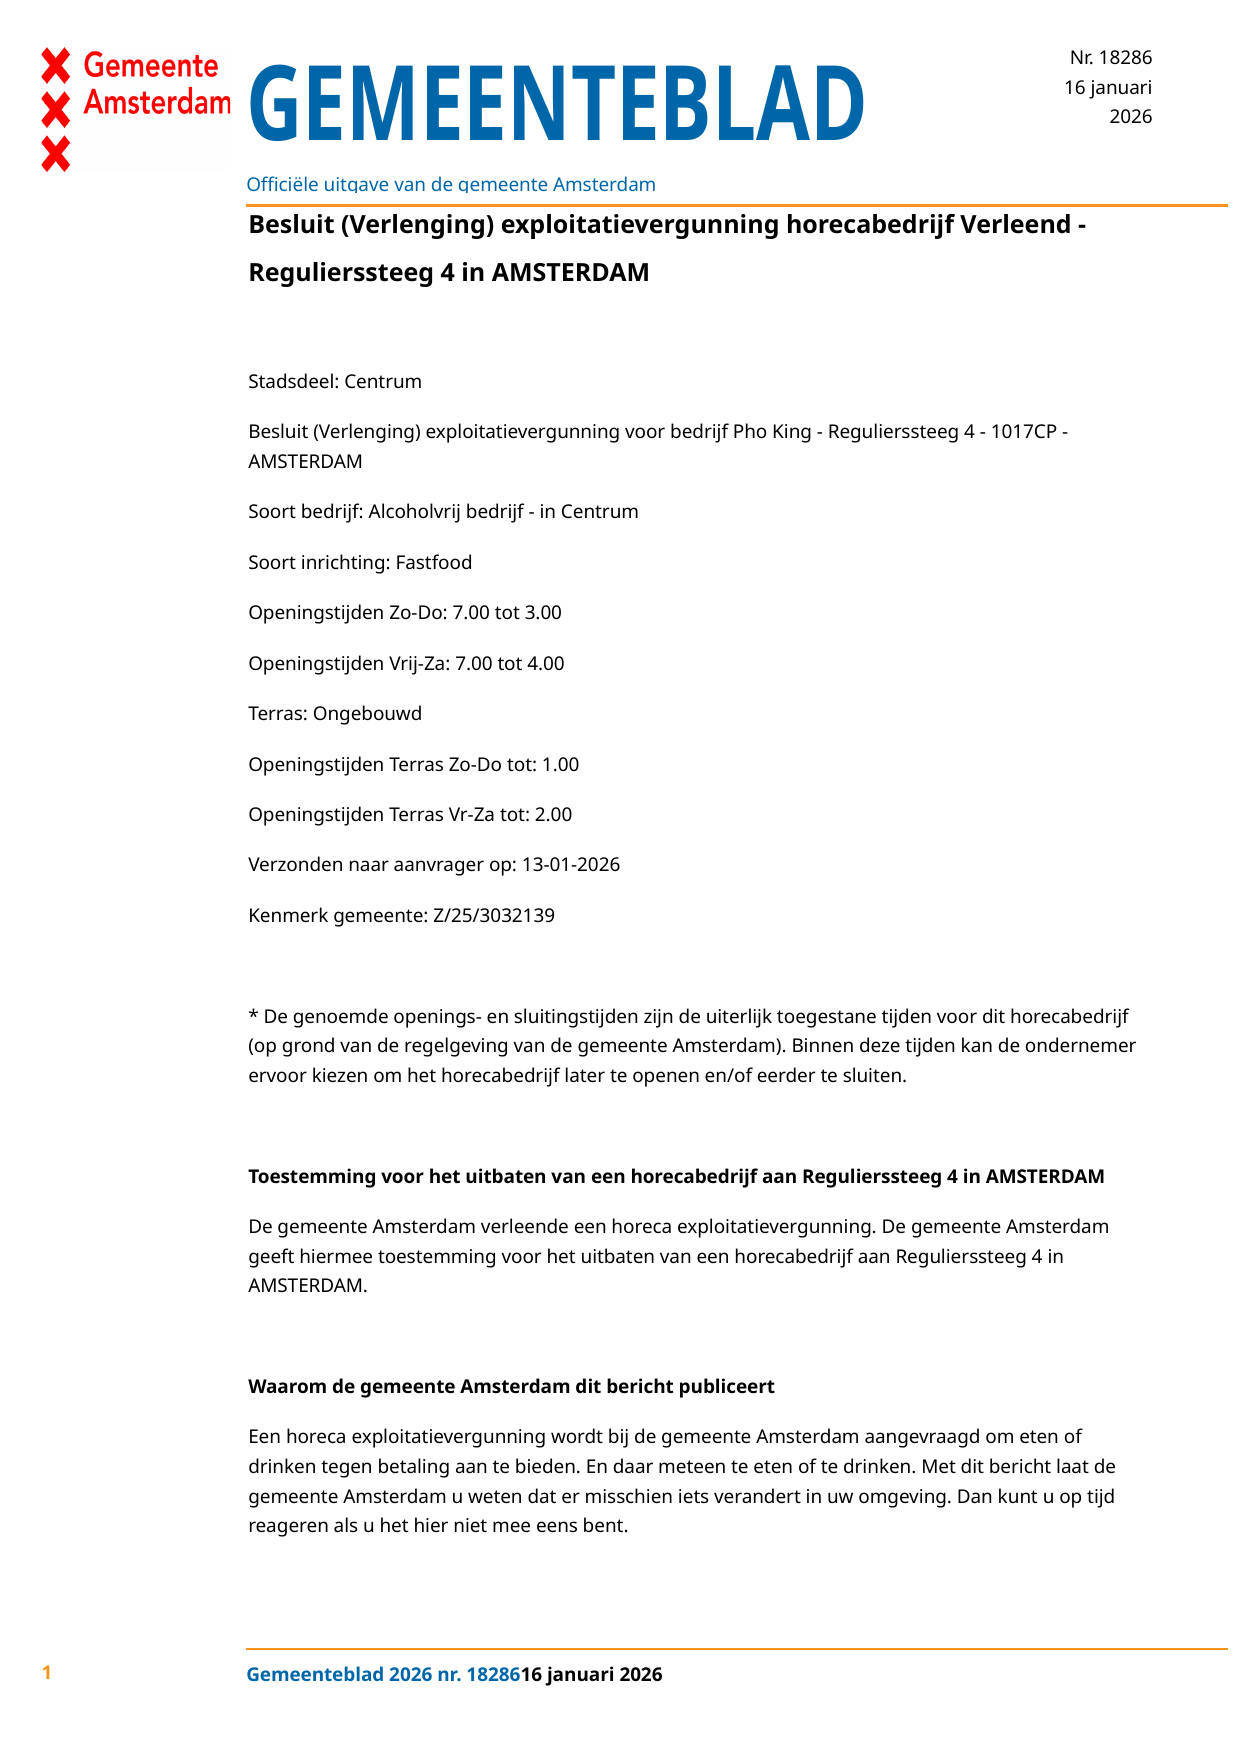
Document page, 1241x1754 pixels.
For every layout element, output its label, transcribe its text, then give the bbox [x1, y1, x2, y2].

text Terras: Ongebouwd [248, 700, 1152, 726]
text Openingstijden Terras Zo-Do tot: 1.00 [248, 751, 1152, 777]
text Besluit (Verlenging) exploitatievergunning voor bedrijf Pho King - Regulierssteeg 4 - 1017CP - AMSTERDAM [248, 419, 1152, 474]
text Soort bedrijf: Alcoholvrij bedrijf - in Centrum [248, 499, 1152, 524]
text Besluit (Verlenging) exploitatievergunning horecabedrijf Verleend - Regulierssteeg 4 in AMSTERDAM [248, 207, 1152, 288]
text Stadsdeel: Centrum [248, 368, 1152, 394]
text Waarom de gemeente Amsterdam dit bericht publiceert [248, 1373, 1152, 1399]
text Een horeca exploitatievergunning wordt bij de gemeente Amsterdam aangevraagd om eten of drinken tegen betaling aan te bieden. En daar meteen te eten of te drinken. Met dit bericht laat de gemeente Amsterdam u weten dat er misschien iets verandert in uw omgeving. Dan kunt u op tijd reageren als u het hier niet mee eens bent. [248, 1424, 1152, 1538]
text Openingstijden Zo-Do: 7.00 tot 3.00 [248, 599, 1152, 625]
picture [41, 47, 231, 172]
text De gemeente Amsterdam verleende een horeca exploitatievergunning. De gemeente Amsterdam geeft hiermee toestemming voor het uitbaten van een horecabedrijf aan Regulierssteeg 4 in AMSTERDAM. [248, 1213, 1152, 1298]
text Kenmerk gemeente: Z/25/3032139 [248, 902, 1152, 928]
text Openingstijden Vrij-Za: 7.00 tot 4.00 [248, 650, 1152, 676]
text Openingstijden Terras Vr-Za tot: 2.00 [248, 801, 1152, 827]
text Soort inrichting: Fastfood [248, 549, 1152, 575]
text Verzonden naar aanvrager op: 13-01-2026 [248, 852, 1152, 877]
text Toestemming voor het uitbaten van een horecabedrijf aan Regulierssteeg 4 in AMSTERDAM [248, 1163, 1152, 1189]
text * De genoemde openings- en sluitingstijden zijn de uiterlijk toegestane tijden voor dit horecabedrijf (op grond van de regelgeving van de gemeente Amsterdam). Binnen deze tijden kan de ondernemer ervoor kiezen om het horecabedrijf later te openen en/of eerder te sluiten. [248, 1003, 1152, 1088]
